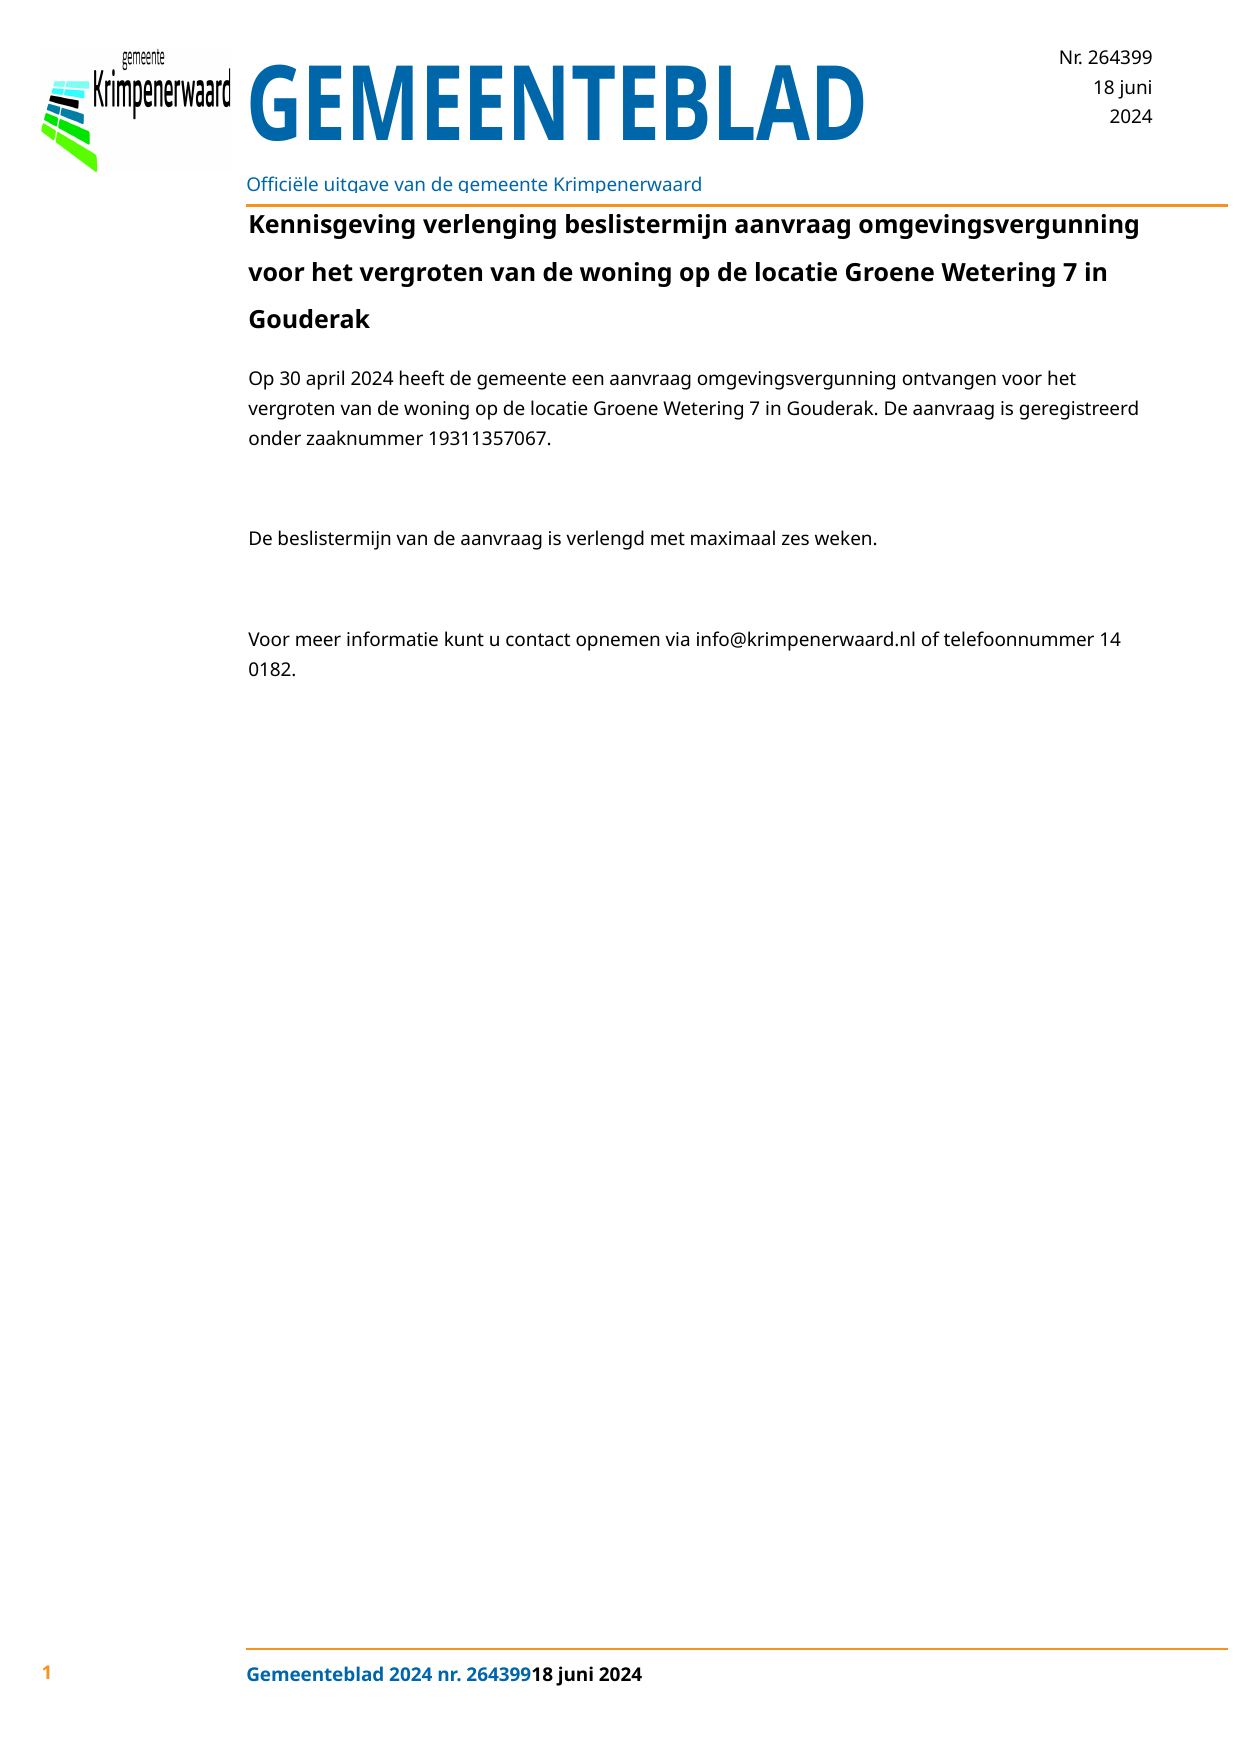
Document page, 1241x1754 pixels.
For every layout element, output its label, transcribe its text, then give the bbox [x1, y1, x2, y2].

text De beslistermijn van de aanvraag is verlengd met maximaal zes weken. [248, 526, 1152, 551]
text Kennisgeving verlenging beslistermijn aanvraag omgevingsvergunning voor het vergroten van de woning op de locatie Groene Wetering 7 in Gouderak [248, 207, 1152, 336]
text Voor meer informatie kunt u contact opnemen via info@krimpenerwaard.nl of telefoonnummer 14 0182. [248, 626, 1152, 682]
picture [41, 47, 231, 172]
text Op 30 april 2024 heeft de gemeente een aanvraag omgevingsvergunning ontvangen voor het vergroten van de woning op de locatie Groene Wetering 7 in Gouderak. De aanvraag is geregistreerd onder zaaknummer 19311357067. [248, 366, 1152, 450]
